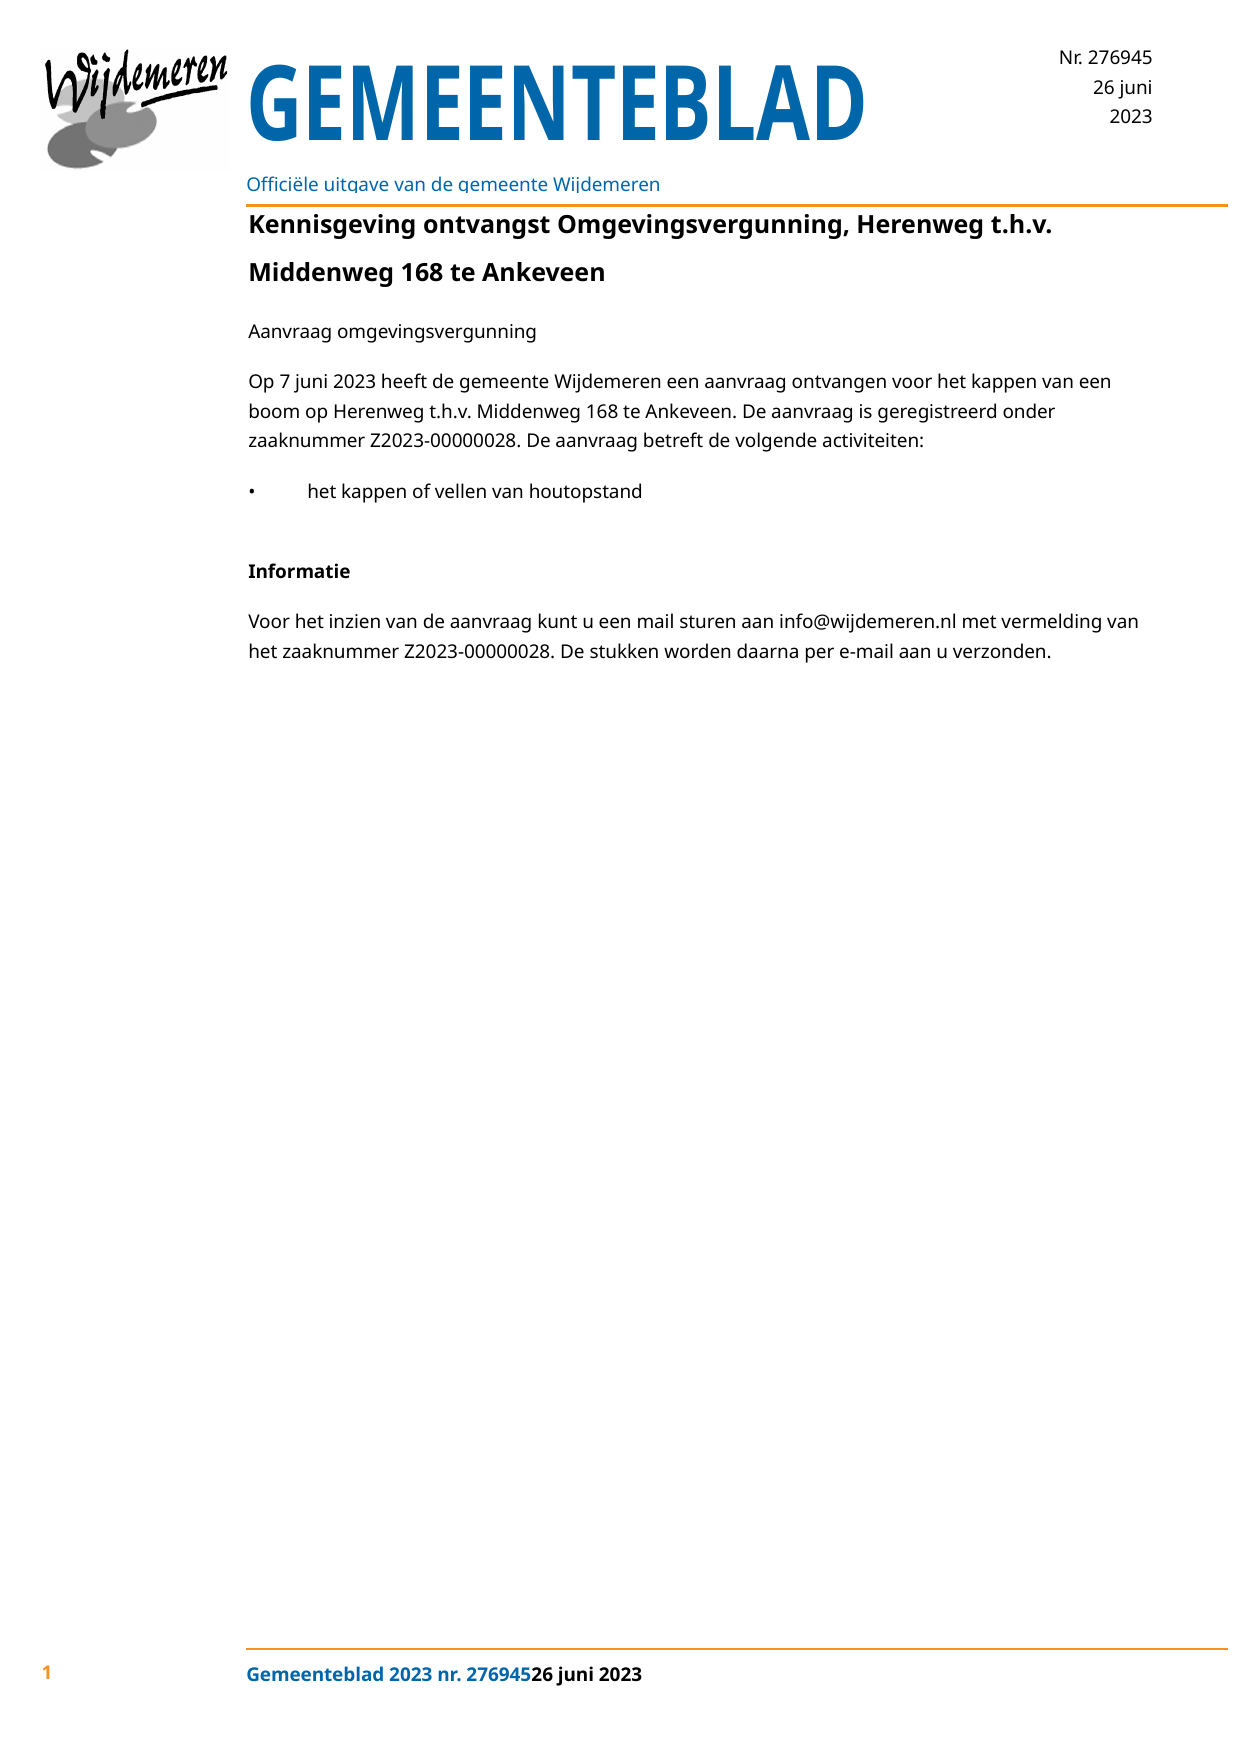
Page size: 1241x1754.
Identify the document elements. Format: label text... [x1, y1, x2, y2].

text Kennisgeving ontvangst Omgevingsvergunning, Herenweg t.h.v. Middenweg 168 te Ankeveen [248, 207, 1152, 288]
text Op 7 juni 2023 heeft de gemeente Wijdemeren een aanvraag ontvangen voor het kappen van een boom op Herenweg t.h.v. Middenweg 168 te Ankeveen. De aanvraag is geregistreerd onder zaaknummer Z2023-00000028. De aanvraag betreft de volgende activiteiten: [248, 368, 1152, 453]
text Aanvraag omgevingsvergunning [248, 318, 1152, 344]
text Informatie [248, 558, 1152, 584]
text Voor het inzien van de aanvraag kunt u een mail sturen aan info@wijdemeren.nl met vermelding van het zaaknummer Z2023-00000028. De stukken worden daarna per e-mail aan u verzonden. [248, 608, 1152, 664]
list het kappen of vellen van houtopstand [248, 478, 1152, 504]
picture [41, 47, 231, 172]
